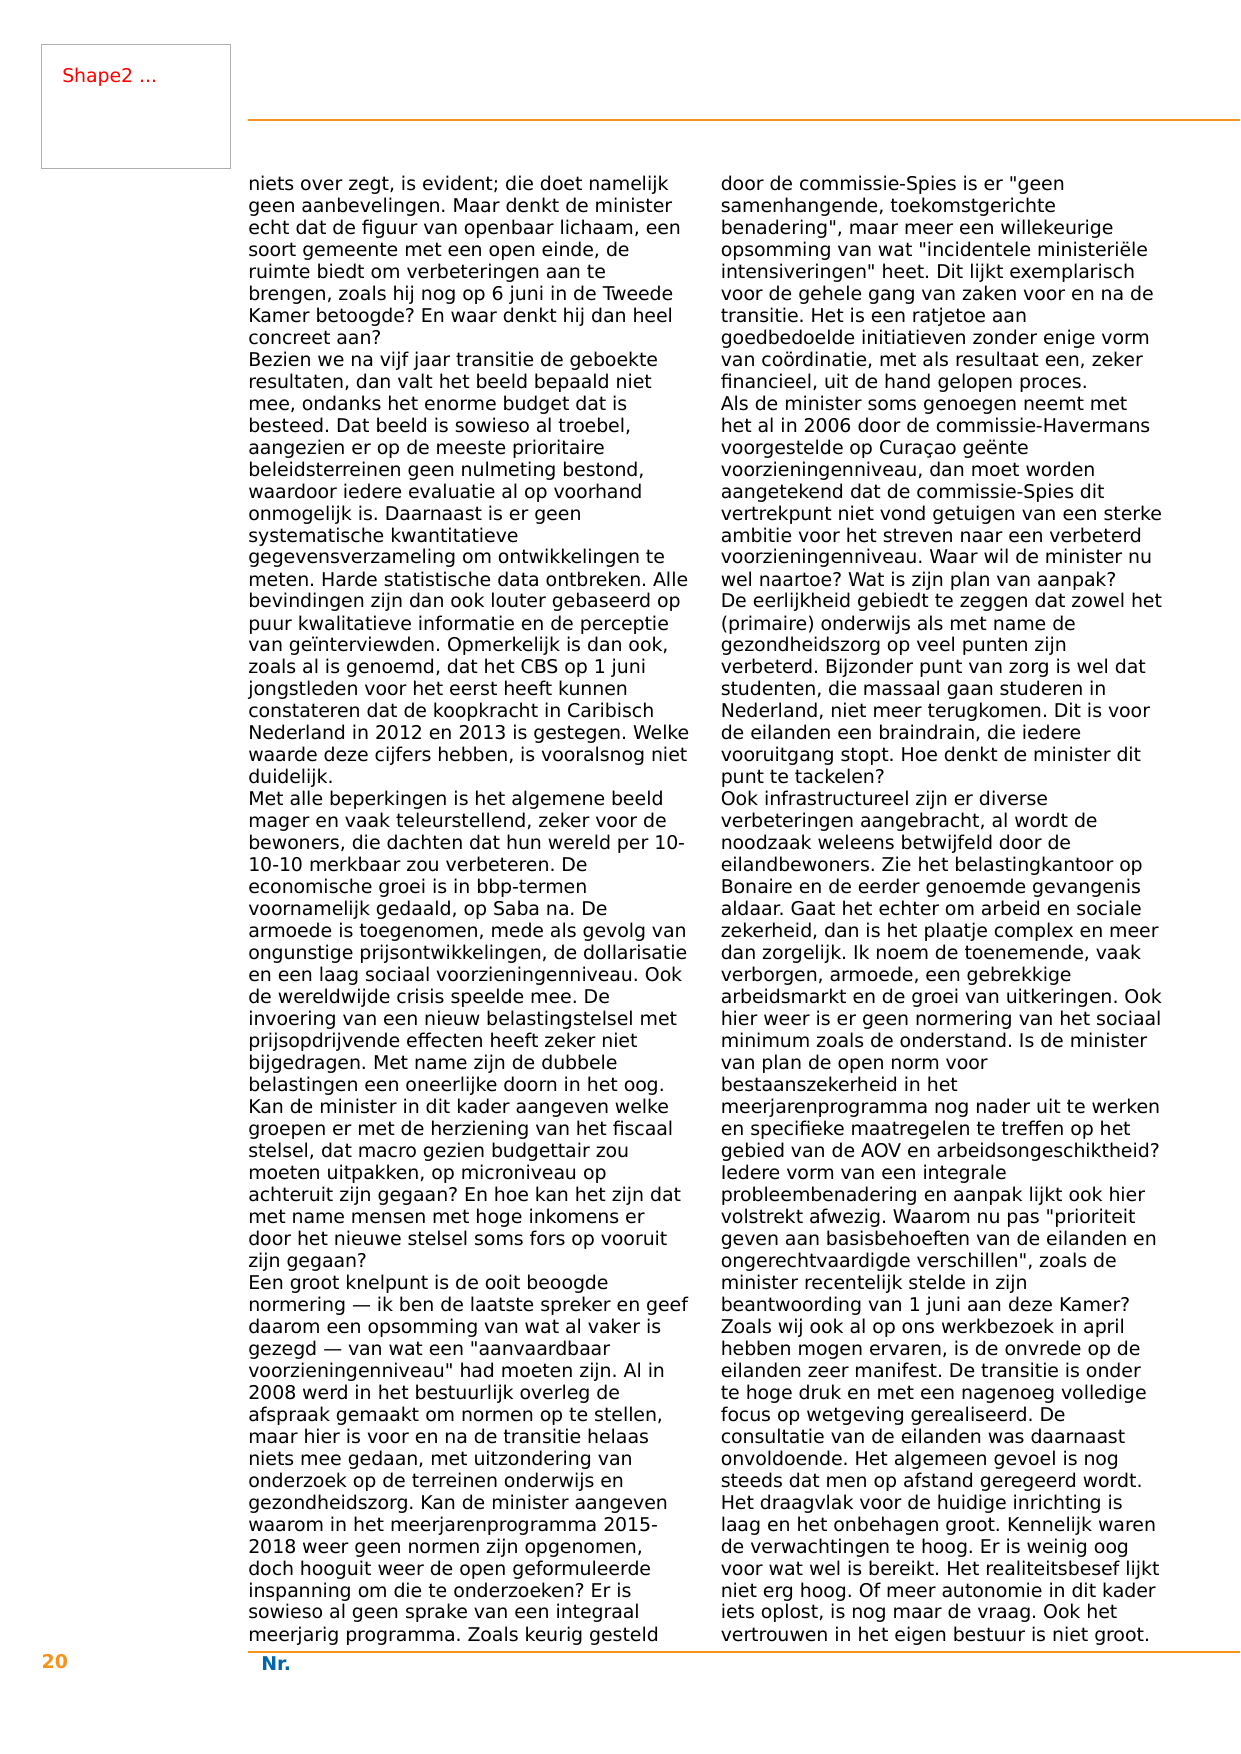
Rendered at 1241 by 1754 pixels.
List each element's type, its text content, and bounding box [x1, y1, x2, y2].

text Bezien we na vijf jaar transitie de geboekte resultaten, dan valt het beeld bepaald niet mee, ondanks het enorme budget dat is besteed. Dat beeld is sowieso al troebel, aangezien er op de meeste prioritaire beleidsterreinen geen nulmeting bestond, waardoor iedere evaluatie al op voorhand onmogelijk is. Daarnaast is er geen systematische kwantitatieve gegevensverzameling om ontwikkelingen te meten. Harde statistische data ontbreken. Alle bevindingen zijn dan ook louter gebaseerd op puur kwalitatieve informatie en de perceptie van geïnterviewden. Opmerkelijk is dan ook, zoals al is genoemd, dat het CBS op 1 juni jongstleden voor het eerst heeft kunnen constateren dat de koopkracht in Caribisch Nederland in 2012 en 2013 is gestegen. Welke waarde deze cijfers hebben, is vooralsnog niet duidelijk. [248, 349, 691, 788]
text Met alle beperkingen is het algemene beeld mager en vaak teleurstellend, zeker voor de bewoners, die dachten dat hun wereld per 10-10-10 merkbaar zou verbeteren. De economische groei is in bbp-termen voornamelijk gedaald, op Saba na. De armoede is toegenomen, mede als gevolg van ongunstige prijsontwikkelingen, de dollarisatie en een laag sociaal voorzieningenniveau. Ook de wereldwijde crisis speelde mee. De invoering van een nieuw belastingstelsel met prijsopdrijvende effecten heeft zeker niet bijgedragen. Met name zijn de dubbele belastingen een oneerlijke doorn in het oog. Kan de minister in dit kader aangeven welke groepen er met de herziening van het fiscaal stelsel, dat macro gezien budgettair zou moeten uitpakken, op microniveau op achteruit zijn gegaan? En hoe kan het zijn dat met name mensen met hoge inkomens er door het nieuwe stelsel soms fors op vooruit zijn gegaan? [248, 788, 691, 1272]
text Ook infrastructureel zijn er diverse verbeteringen aangebracht, al wordt de noodzaak weleens betwijfeld door de eilandbewoners. Zie het belastingkantoor op Bonaire en de eerder genoemde gevangenis aldaar. Gaat het echter om arbeid en sociale zekerheid, dan is het plaatje complex en meer dan zorgelijk. Ik noem de toenemende, vaak verborgen, armoede, een gebrekkige arbeidsmarkt en de groei van uitkeringen. Ook hier weer is er geen normering van het sociaal minimum zoals de onderstand. Is de minister van plan de open norm voor bestaanszekerheid in het meerjarenprogramma nog nader uit te werken en specifieke maatregelen te treffen op het gebied van de AOV en arbeidsongeschiktheid? Iedere vorm van een integrale probleembenadering en aanpak lijkt ook hier volstrekt afwezig. Waarom nu pas "prioriteit geven aan basisbehoeften van de eilanden en ongerechtvaardigde verschillen", zoals de minister recentelijk stelde in zijn beantwoording van 1 juni aan deze Kamer? [721, 788, 1163, 1316]
text Zoals wij ook al op ons werkbezoek in april hebben mogen ervaren, is de onvrede op de eilanden zeer manifest. De transitie is onder te hoge druk en met een nagenoeg volledige focus op wetgeving gerealiseerd. De consultatie van de eilanden was daarnaast onvoldoende. Het algemeen gevoel is nog steeds dat men op afstand geregeerd wordt. Het draagvlak voor de huidige inrichting is laag en het onbehagen groot. Kennelijk waren de verwachtingen te hoog. Er is weinig oog voor wat wel is bereikt. Het realiteitsbesef lijkt niet erg hoog. Of meer autonomie in dit kader iets oplost, is nog maar de vraag. Ook het vertrouwen in het eigen bestuur is niet groot. [721, 1316, 1163, 1645]
text niets over zegt, is evident; die doet namelijk geen aanbevelingen. Maar denkt de minister echt dat de figuur van openbaar lichaam, een soort gemeente met een open einde, de ruimte biedt om verbeteringen aan te brengen, zoals hij nog op 6 juni in de Tweede Kamer betoogde? En waar denkt hij dan heel concreet aan? [248, 173, 691, 349]
text De eerlijkheid gebiedt te zeggen dat zowel het (primaire) onderwijs als met name de gezondheidszorg op veel punten zijn verbeterd. Bijzonder punt van zorg is wel dat studenten, die massaal gaan studeren in Nederland, niet meer terugkomen. Dit is voor de eilanden een braindrain, die iedere vooruitgang stopt. Hoe denkt de minister dit punt te tackelen? [721, 590, 1163, 788]
text Als de minister soms genoegen neemt met het al in 2006 door de commissie-Havermans voorgestelde op Curaçao geënte voorzieningenniveau, dan moet worden aangetekend dat de commissie-Spies dit vertrekpunt niet vond getuigen van een sterke ambitie voor het streven naar een verbeterd voorzieningenniveau. Waar wil de minister nu wel naartoe? Wat is zijn plan van aanpak? [721, 393, 1163, 590]
text Een groot knelpunt is de ooit beoogde normering — ik ben de laatste spreker en geef daarom een opsomming van wat al vaker is gezegd — van wat een "aanvaardbaar voorzieningenniveau" had moeten zijn. Al in 2008 werd in het bestuurlijk overleg de afspraak gemaakt om normen op te stellen, maar hier is voor en na de transitie helaas niets mee gedaan, met uitzondering van onderzoek op de terreinen onderwijs en gezondheidszorg. Kan de minister aangeven waarom in het meerjarenprogramma 2015-2018 weer geen normen zijn opgenomen, doch hooguit weer de open geformuleerde inspanning om die te onderzoeken? Er is sowieso al geen sprake van een integraal meerjarig programma. Zoals keurig gesteld [248, 1272, 691, 1645]
text door de commissie-Spies is er "geen samenhangende, toekomstgerichte benadering", maar meer een willekeurige opsomming van wat "incidentele ministeriële intensiveringen" heet. Dit lijkt exemplarisch voor de gehele gang van zaken voor en na de transitie. Het is een ratjetoe aan goedbedoelde initiatieven zonder enige vorm van coördinatie, met als resultaat een, zeker financieel, uit de hand gelopen proces. [721, 173, 1163, 393]
